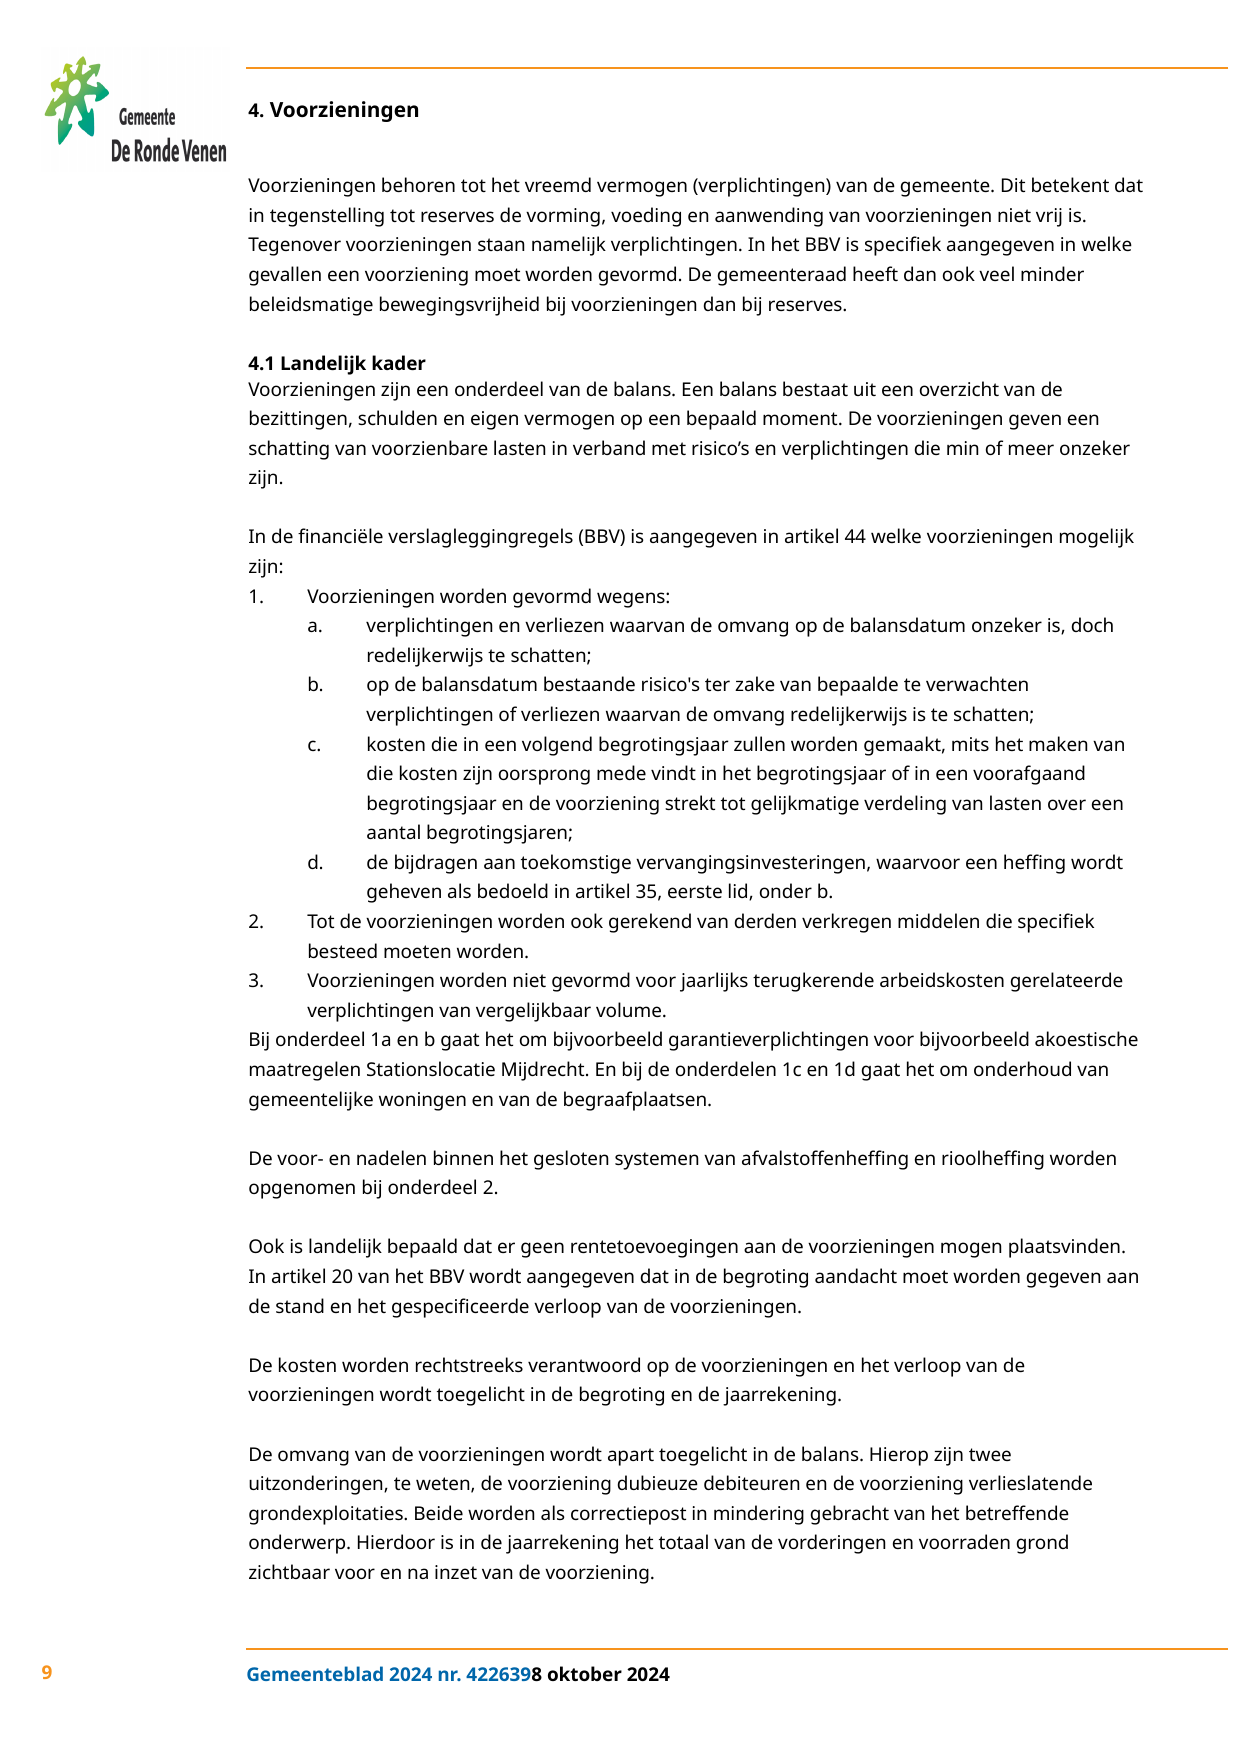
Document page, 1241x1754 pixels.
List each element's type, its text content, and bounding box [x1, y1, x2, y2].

picture [41, 47, 231, 172]
text Bij onderdeel 1a en b gaat het om bijvoorbeeld garantieverplichtingen voor bijvoorbeeld akoestische maatregelen Stationslocatie Mijdrecht. En bij de onderdelen 1c en 1d gaat het om onderhoud van gemeentelijke woningen en van de begraafplaatsen. [248, 1027, 1152, 1111]
list op de balansdatum bestaande risico's ter zake van bepaalde te verwachten verplichtingen of verliezen waarvan de omvang redelijkerwijs is te schatten; [307, 672, 1152, 727]
list Tot de voorzieningen worden ook gerekend van derden verkregen middelen die specifiek besteed moeten worden. [248, 908, 1152, 963]
text Ook is landelijk bepaald dat er geen rentetoevoegingen aan de voorzieningen mogen plaatsvinden. [248, 1234, 1152, 1259]
list Voorzieningen worden niet gevormd voor jaarlijks terugkerende arbeidskosten gerelateerde verplichtingen van vergelijkbaar volume. [248, 967, 1152, 1023]
list kosten die in een volgend begrotingsjaar zullen worden gemaakt, mits het maken van die kosten zijn oorsprong mede vindt in het begrotingsjaar of in een voorafgaand begrotingsjaar en de voorziening strekt tot gelijkmatige verdeling van lasten over een aantal begrotingsjaren; [307, 731, 1152, 845]
list Voorzieningen worden gevormd wegens: [248, 583, 1152, 608]
text In de financiële verslagleggingregels (BBV) is aangegeven in artikel 44 welke voorzieningen mogelijk zijn: [248, 524, 1152, 579]
list verplichtingen en verliezen waarvan de omvang op de balansdatum onzeker is, doch redelijkerwijs te schatten; [307, 612, 1152, 668]
text De kosten worden rechtstreeks verantwoord op de voorzieningen en het verloop van de voorzieningen wordt toegelicht in de begroting en de jaarrekening. [248, 1352, 1152, 1407]
text Voorzieningen zijn een onderdeel van de balans. Een balans bestaat uit een overzicht van de bezittingen, schulden en eigen vermogen op een bepaald moment. De voorzieningen geven een schatting van voorzienbare lasten in verband met risico’s en verplichtingen die min of meer onzeker zijn. [248, 376, 1152, 490]
list de bijdragen aan toekomstige vervangingsinvesteringen, waarvoor een heffing wordt geheven als bedoeld in artikel 35, eerste lid, onder b. [307, 849, 1152, 904]
text 4.1 Landelijk kader [248, 350, 1152, 376]
text 4. Voorzieningen [248, 95, 1152, 123]
text In artikel 20 van het BBV wordt aangegeven dat in de begroting aandacht moet worden gegeven aan de stand en het gespecificeerde verloop van de voorzieningen. [248, 1263, 1152, 1318]
text Voorzieningen behoren tot het vreemd vermogen (verplichtingen) van de gemeente. Dit betekent dat in tegenstelling tot reserves de vorming, voeding en aanwending van voorzieningen niet vrij is. Tegenover voorzieningen staan namelijk verplichtingen. In het BBV is specifiek aangegeven in welke gevallen een voorziening moet worden gevormd. De gemeenteraad heeft dan ook veel minder beleidsmatige bewegingsvrijheid bij voorzieningen dan bij reserves. [248, 172, 1152, 317]
text De omvang van de voorzieningen wordt apart toegelicht in de balans. Hierop zijn twee uitzonderingen, te weten, de voorziening dubieuze debiteuren en de voorziening verlieslatende grondexploitaties. Beide worden als correctiepost in mindering gebracht van het betreffende onderwerp. Hierdoor is in de jaarrekening het totaal van de vorderingen en voorraden grond zichtbaar voor en na inzet van de voorziening. [248, 1441, 1152, 1585]
text De voor- en nadelen binnen het gesloten systemen van afvalstoffenheffing en rioolheffing worden opgenomen bij onderdeel 2. [248, 1145, 1152, 1200]
